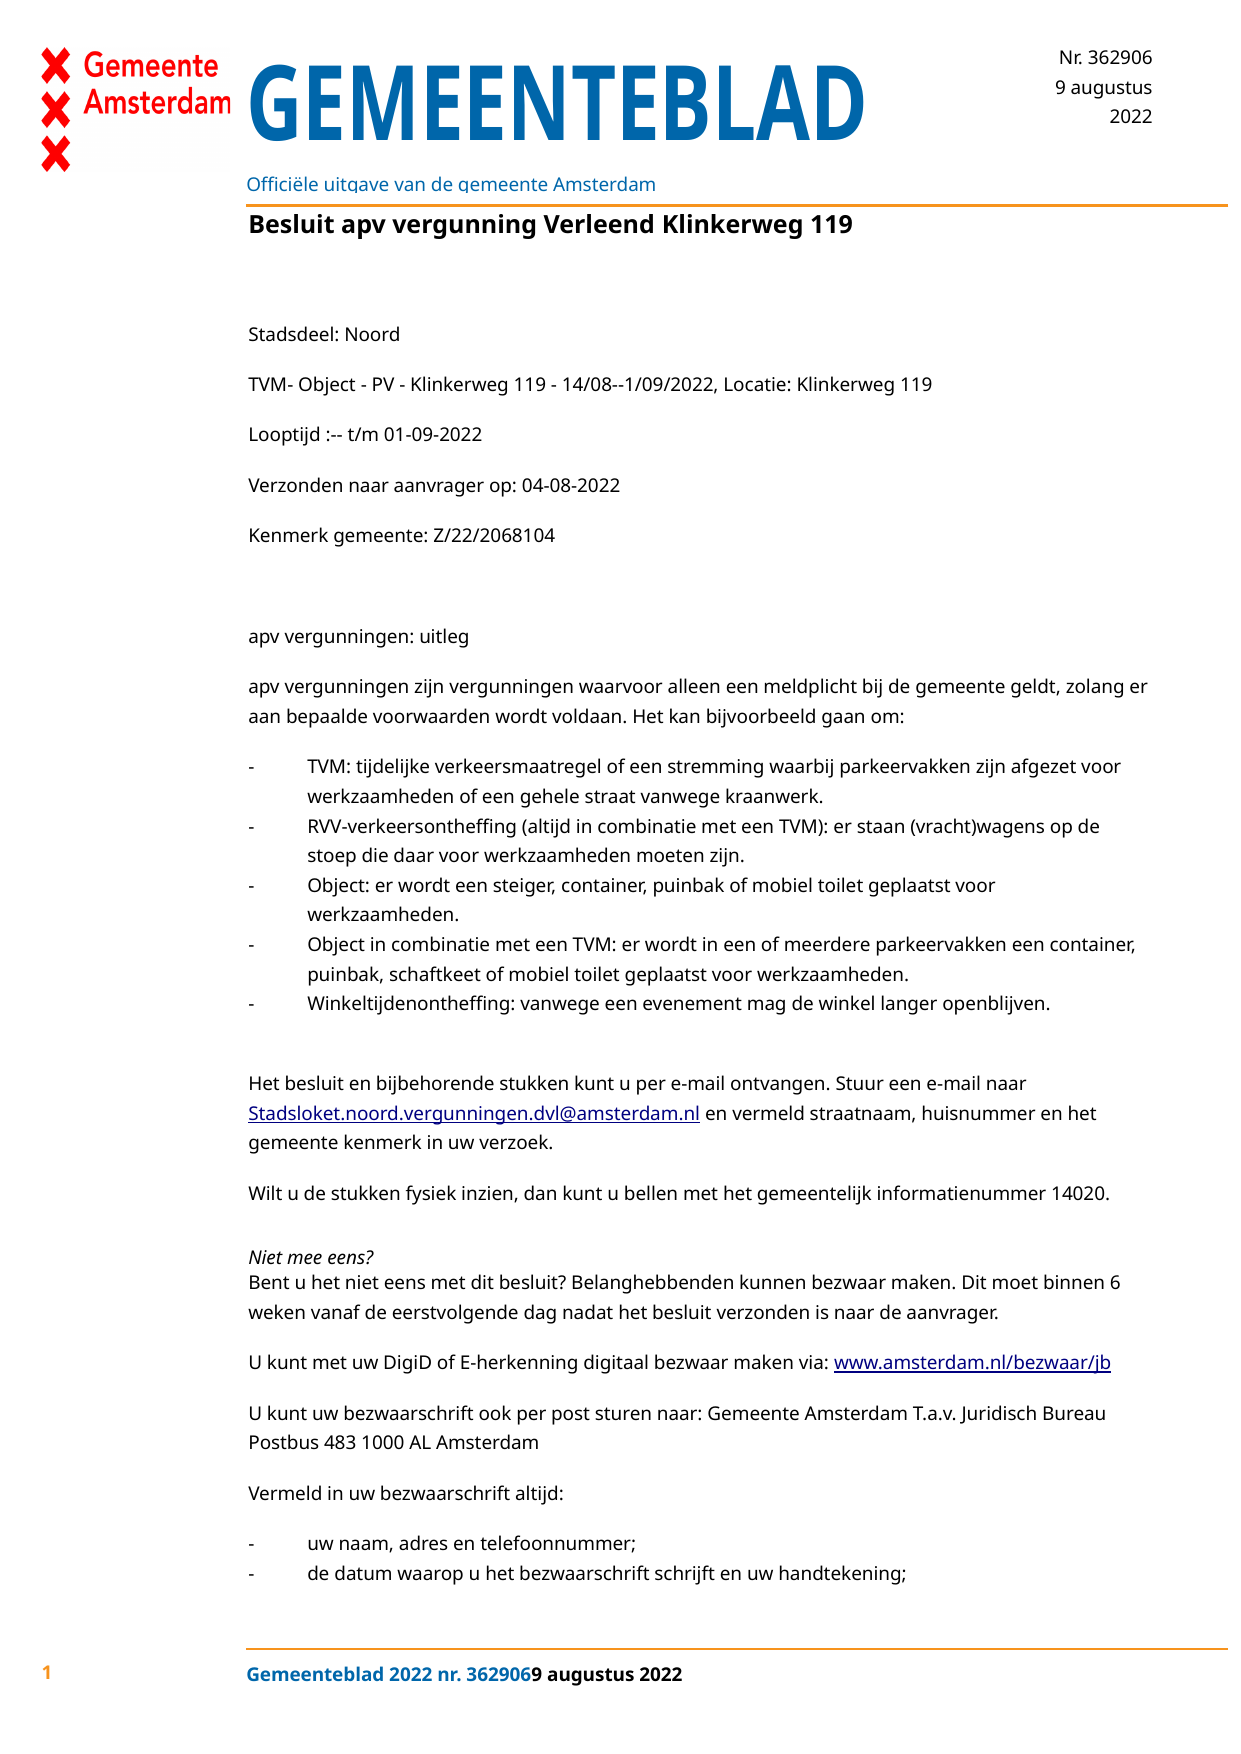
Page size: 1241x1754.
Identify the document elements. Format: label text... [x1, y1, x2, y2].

text Kenmerk gemeente: Z/22/2068104 [248, 522, 1152, 548]
text U kunt uw bezwaarschrift ook per post sturen naar: Gemeente Amsterdam T.a.v. Juridisch Bureau Postbus 483 1000 AL Amsterdam [248, 1400, 1152, 1455]
text Verzonden naar aanvrager op: 04-08-2022 [248, 472, 1152, 498]
list Object in combinatie met een TVM: er wordt in een of meerdere parkeervakken een container, puinbak, schaftkeet of mobiel toilet geplaatst voor werkzaamheden. [248, 931, 1152, 986]
text Looptijd :-- t/m 01-09-2022 [248, 422, 1152, 447]
text Besluit apv vergunning Verleend Klinkerweg 119 [248, 207, 1152, 241]
list RVV-verkeersontheffing (altijd in combinatie met een TVM): er staan (vracht)wagens op de stoep die daar voor werkzaamheden moeten zijn. [248, 813, 1152, 868]
list TVM: tijdelijke verkeersmaatregel of een stremming waarbij parkeervakken zijn afgezet voor werkzaamheden of een gehele straat vanwege kraanwerk. [248, 754, 1152, 809]
text apv vergunningen: uitleg [248, 623, 1152, 649]
text Niet mee eens? [248, 1244, 1152, 1269]
text Bent u het niet eens met dit besluit? Belanghebbenden kunnen bezwaar maken. Dit moet binnen 6 weken vanaf de eerstvolgende dag nadat het besluit verzonden is naar de aanvrager. [248, 1269, 1152, 1325]
text Stadsdeel: Noord [248, 321, 1152, 346]
text TVM- Object - PV - Klinkerweg 119 - 14/08--1/09/2022, Locatie: Klinkerweg 119 [248, 371, 1152, 397]
list de datum waarop u het bezwaarschrift schrijft en uw handtekening; [248, 1560, 1152, 1586]
text Vermeld in uw bezwaarschrift altijd: [248, 1480, 1152, 1506]
picture [41, 47, 231, 172]
text Wilt u de stukken fysiek inzien, dan kunt u bellen met het gemeentelijk informatienummer 14020. [248, 1180, 1152, 1206]
list uw naam, adres en telefoonnummer; [248, 1530, 1152, 1556]
text Het besluit en bijbehorende stukken kunt u per e-mail ontvangen. Stuur een e-mail naar Stadsloket.noord.vergunningen.dvl@amsterdam.nl en vermeld straatnaam, huisnummer en het gemeente kenmerk in uw verzoek. [248, 1070, 1152, 1155]
list Object: er wordt een steiger, container, puinbak of mobiel toilet geplaatst voor werkzaamheden. [248, 872, 1152, 927]
list Winkeltijdenontheffing: vanwege een evenement mag de winkel langer openblijven. [248, 990, 1152, 1016]
text U kunt met uw DigiD of E-herkenning digitaal bezwaar maken via: www.amsterdam.nl/bezwaar/jb [248, 1349, 1152, 1375]
text apv vergunningen zijn vergunningen waarvoor alleen een meldplicht bij de gemeente geldt, zolang er aan bepaalde voorwaarden wordt voldaan. Het kan bijvoorbeeld gaan om: [248, 674, 1152, 729]
